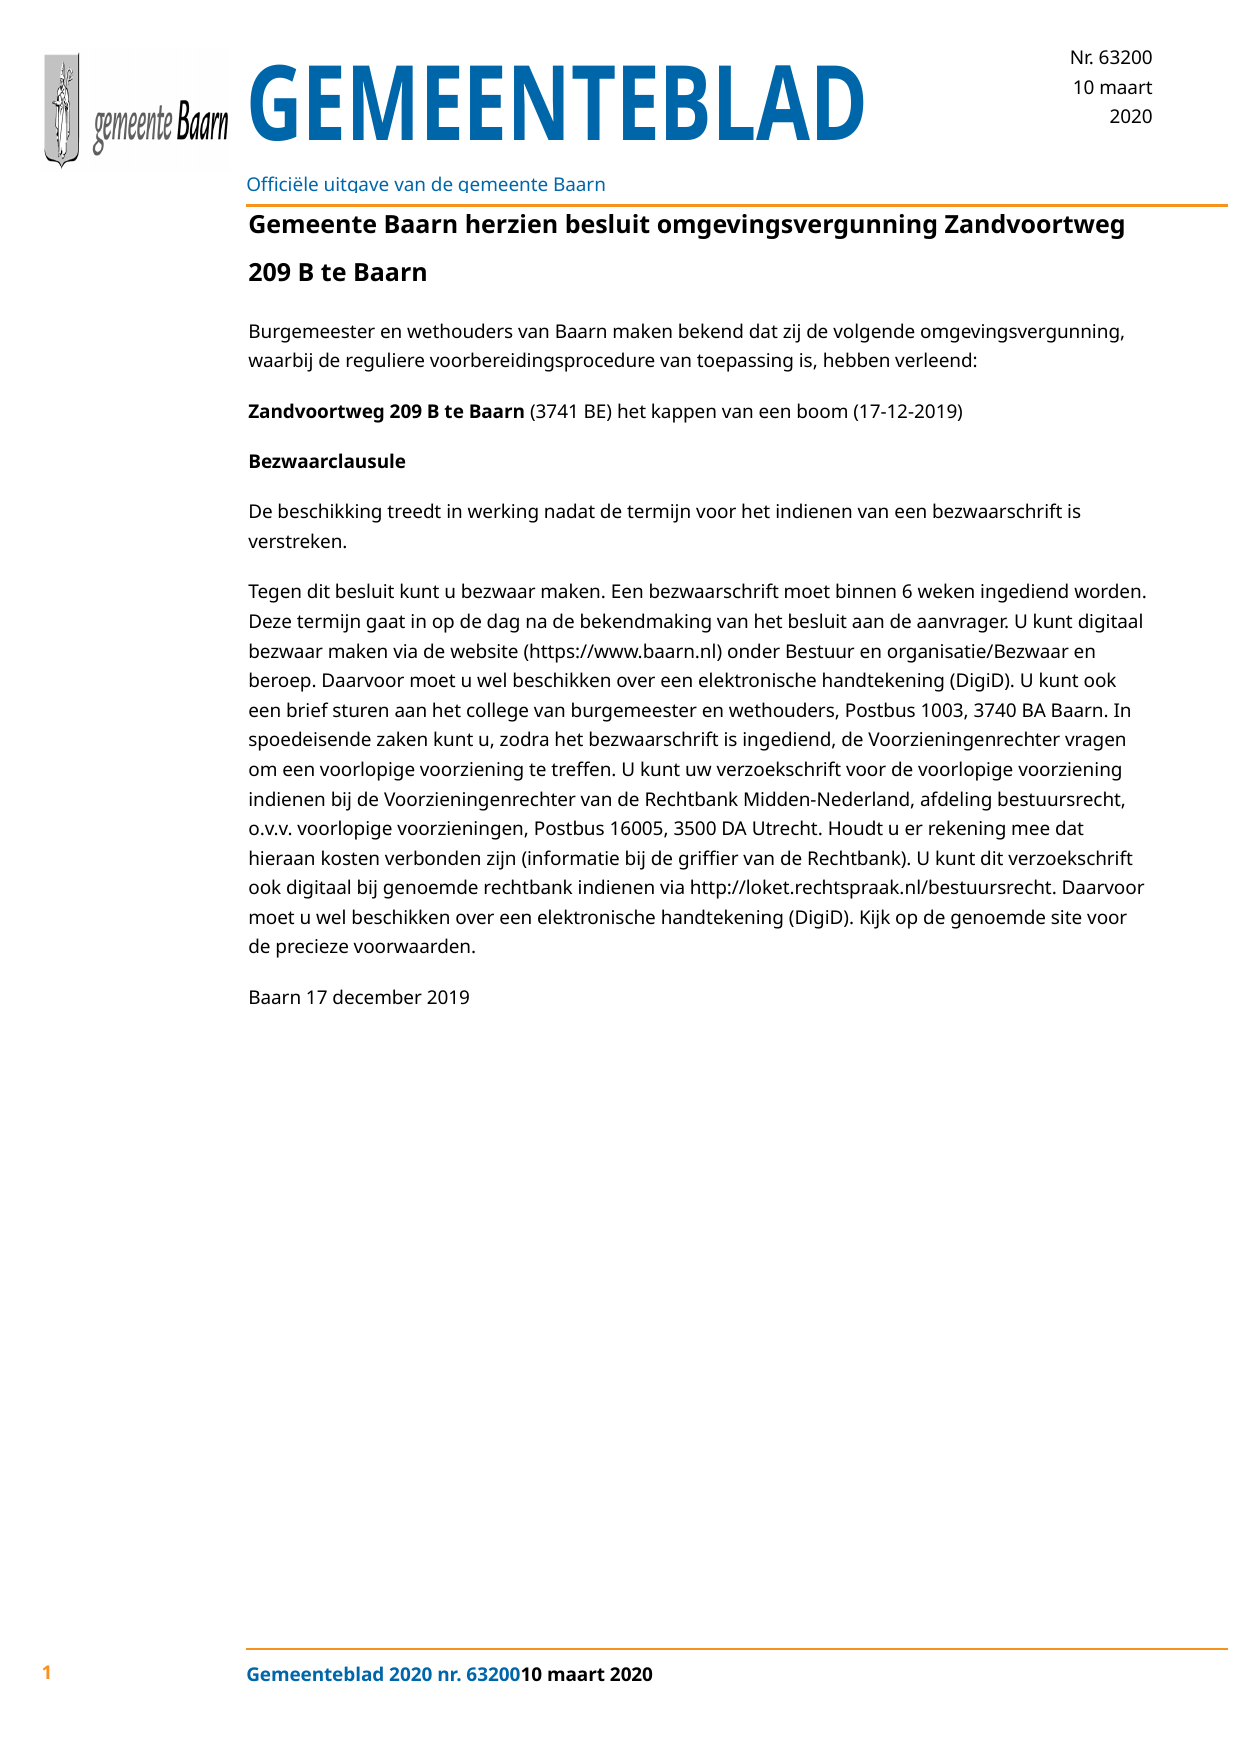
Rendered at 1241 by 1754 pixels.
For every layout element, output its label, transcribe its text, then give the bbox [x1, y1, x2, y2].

text Zandvoortweg 209 B te Baarn (3741 BE) het kappen van een boom (17-12-2019) [248, 398, 1152, 424]
text Gemeente Baarn herzien besluit omgevingsvergunning Zandvoortweg 209 B te Baarn [248, 207, 1152, 288]
text Tegen dit besluit kunt u bezwaar maken. Een bezwaarschrift moet binnen 6 weken ingediend worden. Deze termijn gaat in op de dag na de bekendmaking van het besluit aan de aanvrager. U kunt digitaal bezwaar maken via de website (https://www.baarn.nl) onder Bestuur en organisatie/Bezwaar en beroep. Daarvoor moet u wel beschikken over een elektronische handtekening (DigiD). U kunt ook een brief sturen aan het college van burgemeester en wethouders, Postbus 1003, 3740 BA Baarn. In spoedeisende zaken kunt u, zodra het bezwaarschrift is ingediend, de Voorzieningenrechter vragen om een voorlopige voorziening te treffen. U kunt uw verzoekschrift voor de voorlopige voorziening indienen bij de Voorzieningenrechter van de Rechtbank Midden-Nederland, afdeling bestuursrecht, o.v.v. voorlopige voorzieningen, Postbus 16005, 3500 DA Utrecht. Houdt u er rekening mee dat hieraan kosten verbonden zijn (informatie bij de griffier van de Rechtbank). U kunt dit verzoekschrift ook digitaal bij genoemde rechtbank indienen via http://loket.rechtspraak.nl/bestuursrecht. Daarvoor moet u wel beschikken over een elektronische handtekening (DigiD). Kijk op de genoemde site voor de precieze voorwaarden. [248, 579, 1152, 959]
picture [41, 47, 231, 172]
text De beschikking treedt in werking nadat de termijn voor het indienen van een bezwaarschrift is verstreken. [248, 499, 1152, 554]
text Baarn 17 december 2019 [248, 984, 1152, 1010]
text Burgemeester en wethouders van Baarn maken bekend dat zij de volgende omgevingsvergunning, waarbij de reguliere voorbereidingsprocedure van toepassing is, hebben verleend: [248, 318, 1152, 373]
text Bezwaarclausule [248, 448, 1152, 474]
